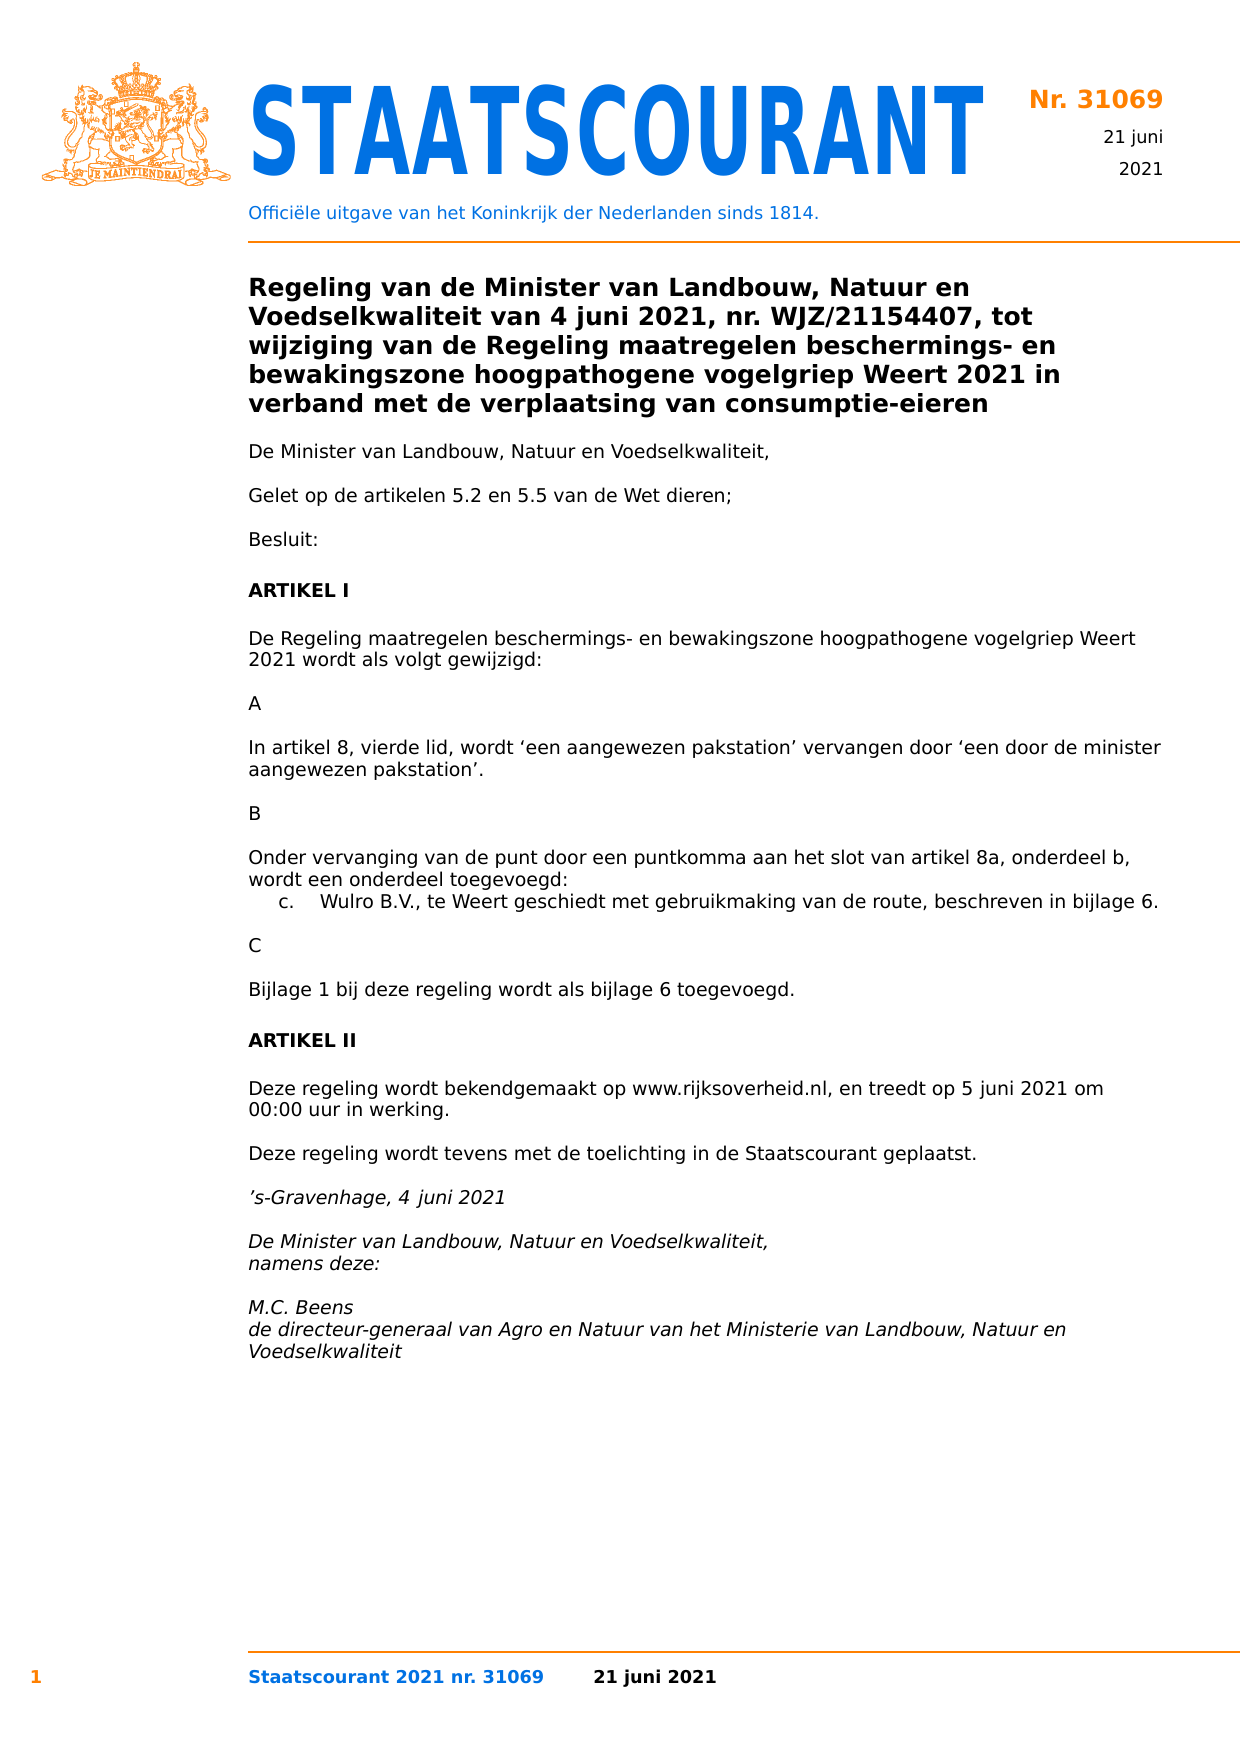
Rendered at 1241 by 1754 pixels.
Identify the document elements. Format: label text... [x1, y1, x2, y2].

text C [248, 934, 1163, 957]
table_cell Officiële uitgave van het Koninkrijk der Nederlanden sinds 1814. [248, 203, 1240, 241]
text De Minister van Landbouw, Natuur en Voedselkwaliteit, [248, 441, 1163, 463]
table_header STAATSCOURANT [248, 62, 998, 203]
text Gelet op de artikelen 5.2 en 5.5 van de Wet dieren; [248, 484, 1163, 507]
text Deze regeling wordt tevens met de toelichting in de Staatscourant geplaatst. [248, 1143, 1163, 1165]
table_cell 2021 [998, 153, 1240, 203]
subtitle ARTIKEL II [248, 1030, 1163, 1052]
table_header Nr. 31069 [998, 62, 1240, 121]
text c. Wulro B.V., te Weert geschiedt met gebruikmaking van de route, beschreven in bijlage 6. [278, 891, 1163, 913]
text In artikel 8, vierde lid, wordt ‘een aangewezen pakstation’ vervangen door ‘een door de minister aangewezen pakstation’. [248, 737, 1163, 781]
text De Regeling maatregelen beschermings- en bewakingszone hoogpathogene vogelgriep Weert 2021 wordt als volgt gewijzigd: [248, 627, 1163, 671]
text ’s-Gravenhage, 4 juni 2021 [248, 1187, 1163, 1209]
table_header [25, 62, 248, 241]
text De Minister van Landbouw, Natuur en Voedselkwaliteit, namens deze: M.C. Beens de directeur-generaal van Agro en Natuur van het Ministerie van Landbouw, Natuur en Voedselkwaliteit [248, 1231, 1163, 1363]
text Onder vervanging van de punt door een puntkomma aan het slot van artikel 8a, onderdeel b, wordt een onderdeel toegevoegd: [248, 847, 1163, 891]
text Bijlage 1 bij deze regeling wordt als bijlage 6 toegevoegd. [248, 978, 1163, 1000]
text B [248, 803, 1163, 825]
table_cell 21 juni [998, 121, 1240, 153]
text A [248, 693, 1163, 715]
subtitle ARTIKEL I [248, 580, 1163, 602]
subtitle Regeling van de Minister van Landbouw, Natuur en Voedselkwaliteit van 4 juni 2021, nr. WJZ/21154407, tot wijziging van de Regeling maatregelen beschermings- en bewakingszone hoogpathogene vogelgriep Weert 2021 in verband met de verplaatsing van consumptie-eieren [248, 273, 1163, 419]
picture [41, 62, 231, 186]
text Deze regeling wordt bekendgemaakt op www.rijksoverheid.nl, en treedt op 5 juni 2021 om 00:00 uur in werking. [248, 1077, 1163, 1121]
text Besluit: [248, 528, 1163, 550]
